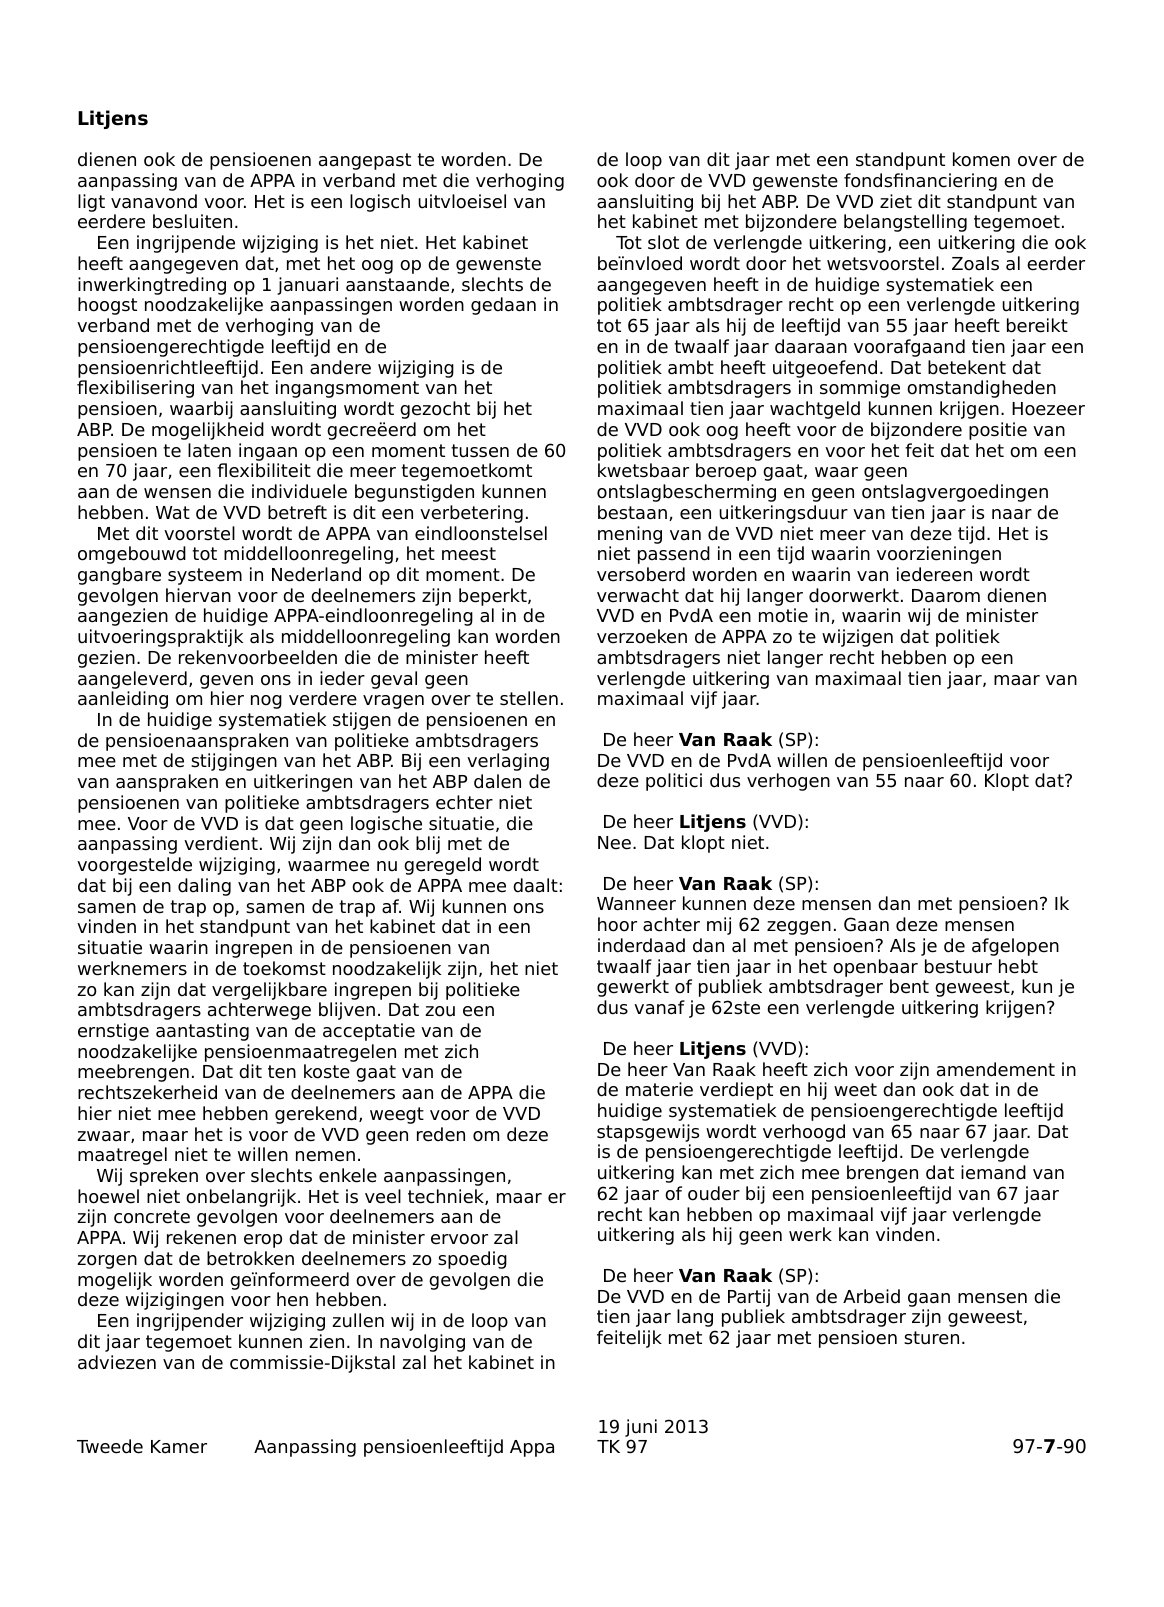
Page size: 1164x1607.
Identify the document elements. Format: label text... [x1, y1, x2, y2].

text dienen ook de pensioenen aangepast te worden. De aanpassing van de APPA in verband met die verhoging ligt vanavond voor. Het is een logisch uitvloeisel van eerdere besluiten. [77, 150, 567, 233]
text In de huidige systematiek stijgen de pensioenen en de pensioenaanspraken van politieke ambtsdragers mee met de stijgingen van het ABP. Bij een verlaging van aanspraken en uitkeringen van het ABP dalen de pensioenen van politieke ambtsdragers echter niet mee. Voor de VVD is dat geen logische situatie, die aanpassing verdient. Wij zijn dan ook blij met de voorgestelde wijziging, waarmee nu geregeld wordt dat bij een daling van het ABP ook de APPA mee daalt: samen de trap op, samen de trap af. Wij kunnen ons vinden in het standpunt van het kabinet dat in een situatie waarin ingrepen in de pensioenen van werknemers in de toekomst noodzakelijk zijn, het niet zo kan zijn dat vergelijkbare ingrepen bij politieke ambtsdragers achterwege blijven. Dat zou een ernstige aantasting van de acceptatie van de noodzakelijke pensioenmaatregelen met zich meebrengen. Dat dit ten koste gaat van de rechtszekerheid van de deelnemers aan de APPA die hier niet mee hebben gerekend, weegt voor de VVD zwaar, maar het is voor de VVD geen reden om deze maatregel niet te willen nemen. [77, 710, 567, 1166]
text Een ingrijpende wijziging is het niet. Het kabinet heeft aangegeven dat, met het oog op de gewenste inwerkingtreding op 1 januari aanstaande, slechts de hoogst noodzakelijke aanpassingen worden gedaan in verband met de verhoging van de pensioengerechtigde leeftijd en de pensioenrichtleeftijd. Een andere wijziging is de flexibilisering van het ingangsmoment van het pensioen, waarbij aansluiting wordt gezocht bij het ABP. De mogelijkheid wordt gecreëerd om het pensioen te laten ingaan op een moment tussen de 60 en 70 jaar, een flexibiliteit die meer tegemoetkomt aan de wensen die individuele begunstigden kunnen hebben. Wat de VVD betreft is dit een verbetering. [77, 233, 567, 523]
text Nee. Dat klopt niet. [596, 833, 1087, 853]
text De heer Van Raak (SP): [596, 730, 1087, 751]
text De heer Litjens (VVD): [596, 1039, 1087, 1059]
text Met dit voorstel wordt de APPA van eindloonstelsel omgebouwd tot middelloonregeling, het meest gangbare systeem in Nederland op dit moment. De gevolgen hiervan voor de deelnemers zijn beperkt, aangezien de huidige APPA-eindloonregeling al in de uitvoeringspraktijk als middelloonregeling kan worden gezien. De rekenvoorbeelden die de minister heeft aangeleverd, geven ons in ieder geval geen aanleiding om hier nog verdere vragen over te stellen. [77, 523, 567, 710]
text De heer Van Raak (SP): [596, 1266, 1087, 1287]
text Tot slot de verlengde uitkering, een uitkering die ook beïnvloed wordt door het wetsvoorstel. Zoals al eerder aangegeven heeft in de huidige systematiek een politiek ambtsdrager recht op een verlengde uitkering tot 65 jaar als hij de leeftijd van 55 jaar heeft bereikt en in de twaalf jaar daaraan voorafgaand tien jaar een politiek ambt heeft uitgeoefend. Dat betekent dat politiek ambtsdragers in sommige omstandigheden maximaal tien jaar wachtgeld kunnen krijgen. Hoezeer de VVD ook oog heeft voor de bijzondere positie van politiek ambtsdragers en voor het feit dat het om een kwetsbaar beroep gaat, waar geen ontslagbescherming en geen ontslagvergoedingen bestaan, een uitkeringsduur van tien jaar is naar de mening van de VVD niet meer van deze tijd. Het is niet passend in een tijd waarin voorzieningen versoberd worden en waarin van iedereen wordt verwacht dat hij langer doorwerkt. Daarom dienen VVD en PvdA een motie in, waarin wij de minister verzoeken de APPA zo te wijzigen dat politiek ambtsdragers niet langer recht hebben op een verlengde uitkering van maximaal tien jaar, maar van maximaal vijf jaar. [596, 233, 1087, 710]
text Een ingrijpender wijziging zullen wij in de loop van dit jaar tegemoet kunnen zien. In navolging van de adviezen van de commissie-Dijkstal zal het kabinet in [77, 1311, 567, 1373]
text De VVD en de PvdA willen de pensioenleeftijd voor deze politici dus verhogen van 55 naar 60. Klopt dat? [596, 751, 1087, 792]
text De heer Litjens (VVD): [596, 812, 1087, 833]
text Wij spreken over slechts enkele aanpassingen, hoewel niet onbelangrijk. Het is veel techniek, maar er zijn concrete gevolgen voor deelnemers aan de APPA. Wij rekenen erop dat de minister ervoor zal zorgen dat de betrokken deelnemers zo spoedig mogelijk worden geïnformeerd over de gevolgen die deze wijzigingen voor hen hebben. [77, 1166, 567, 1311]
text De heer Van Raak heeft zich voor zijn amendement in de materie verdiept en hij weet dan ook dat in de huidige systematiek de pensioengerechtigde leeftijd stapsgewijs wordt verhoogd van 65 naar 67 jaar. Dat is de pensioengerechtigde leeftijd. De verlengde uitkering kan met zich mee brengen dat iemand van 62 jaar of ouder bij een pensioenleeftijd van 67 jaar recht kan hebben op maximaal vijf jaar verlengde uitkering als hij geen werk kan vinden. [596, 1059, 1087, 1246]
text De heer Van Raak (SP): [596, 873, 1087, 894]
text Wanneer kunnen deze mensen dan met pensioen? Ik hoor achter mij 62 zeggen. Gaan deze mensen inderdaad dan al met pensioen? Als je de afgelopen twaalf jaar tien jaar in het openbaar bestuur hebt gewerkt of publiek ambtsdrager bent geweest, kun je dus vanaf je 62ste een verlengde uitkering krijgen? [596, 894, 1087, 1019]
text de loop van dit jaar met een standpunt komen over de ook door de VVD gewenste fondsfinanciering en de aansluiting bij het ABP. De VVD ziet dit standpunt van het kabinet met bijzondere belangstelling tegemoet. [596, 150, 1087, 233]
text De VVD en de Partij van de Arbeid gaan mensen die tien jaar lang publiek ambtsdrager zijn geweest, feitelijk met 62 jaar met pensioen sturen. [596, 1287, 1087, 1349]
